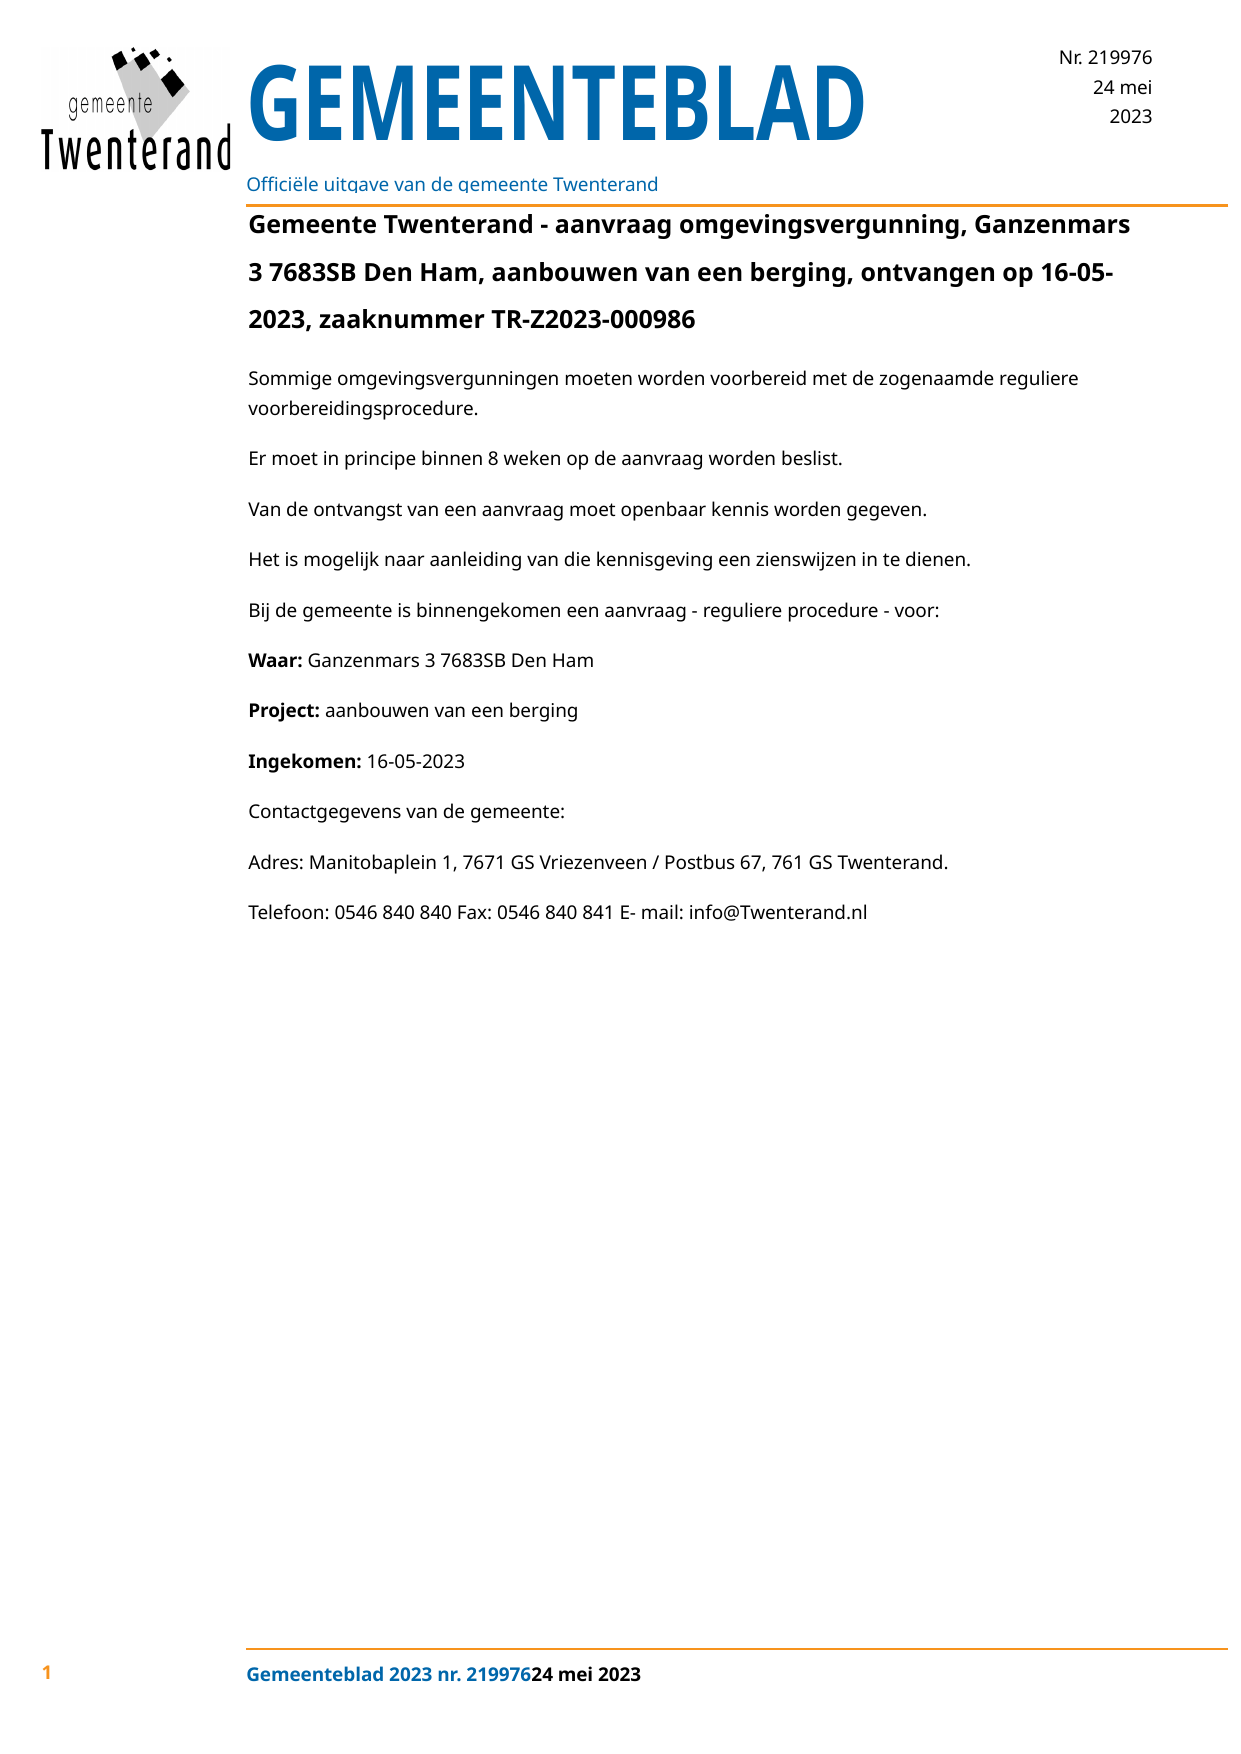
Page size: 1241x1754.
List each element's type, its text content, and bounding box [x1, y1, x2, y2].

text Telefoon: 0546 840 840 Fax: 0546 840 841 E- mail: info@Twenterand.nl [248, 899, 1152, 925]
text Van de ontvangst van een aanvraag moet openbaar kennis worden gegeven. [248, 496, 1152, 522]
text Ingekomen: 16-05-2023 [248, 748, 1152, 774]
text Het is mogelijk naar aanleiding van die kennisgeving een zienswijzen in te dienen. [248, 546, 1152, 572]
picture [41, 47, 231, 172]
text Waar: Ganzenmars 3 7683SB Den Ham [248, 647, 1152, 673]
text Adres: Manitobaplein 1, 7671 GS Vriezenveen / Postbus 67, 761 GS Twenterand. [248, 849, 1152, 874]
text Project: aanbouwen van een berging [248, 698, 1152, 723]
text Gemeente Twenterand - aanvraag omgevingsvergunning, Ganzenmars 3 7683SB Den Ham, aanbouwen van een berging, ontvangen op 16-05-2023, zaaknummer TR-Z2023-000986 [248, 207, 1152, 336]
text Bij de gemeente is binnengekomen een aanvraag - reguliere procedure - voor: [248, 597, 1152, 622]
text Er moet in principe binnen 8 weken op de aanvraag worden beslist. [248, 446, 1152, 471]
text Contactgegevens van de gemeente: [248, 798, 1152, 824]
text Sommige omgevingsvergunningen moeten worden voorbereid met de zogenaamde reguliere voorbereidingsprocedure. [248, 366, 1152, 421]
